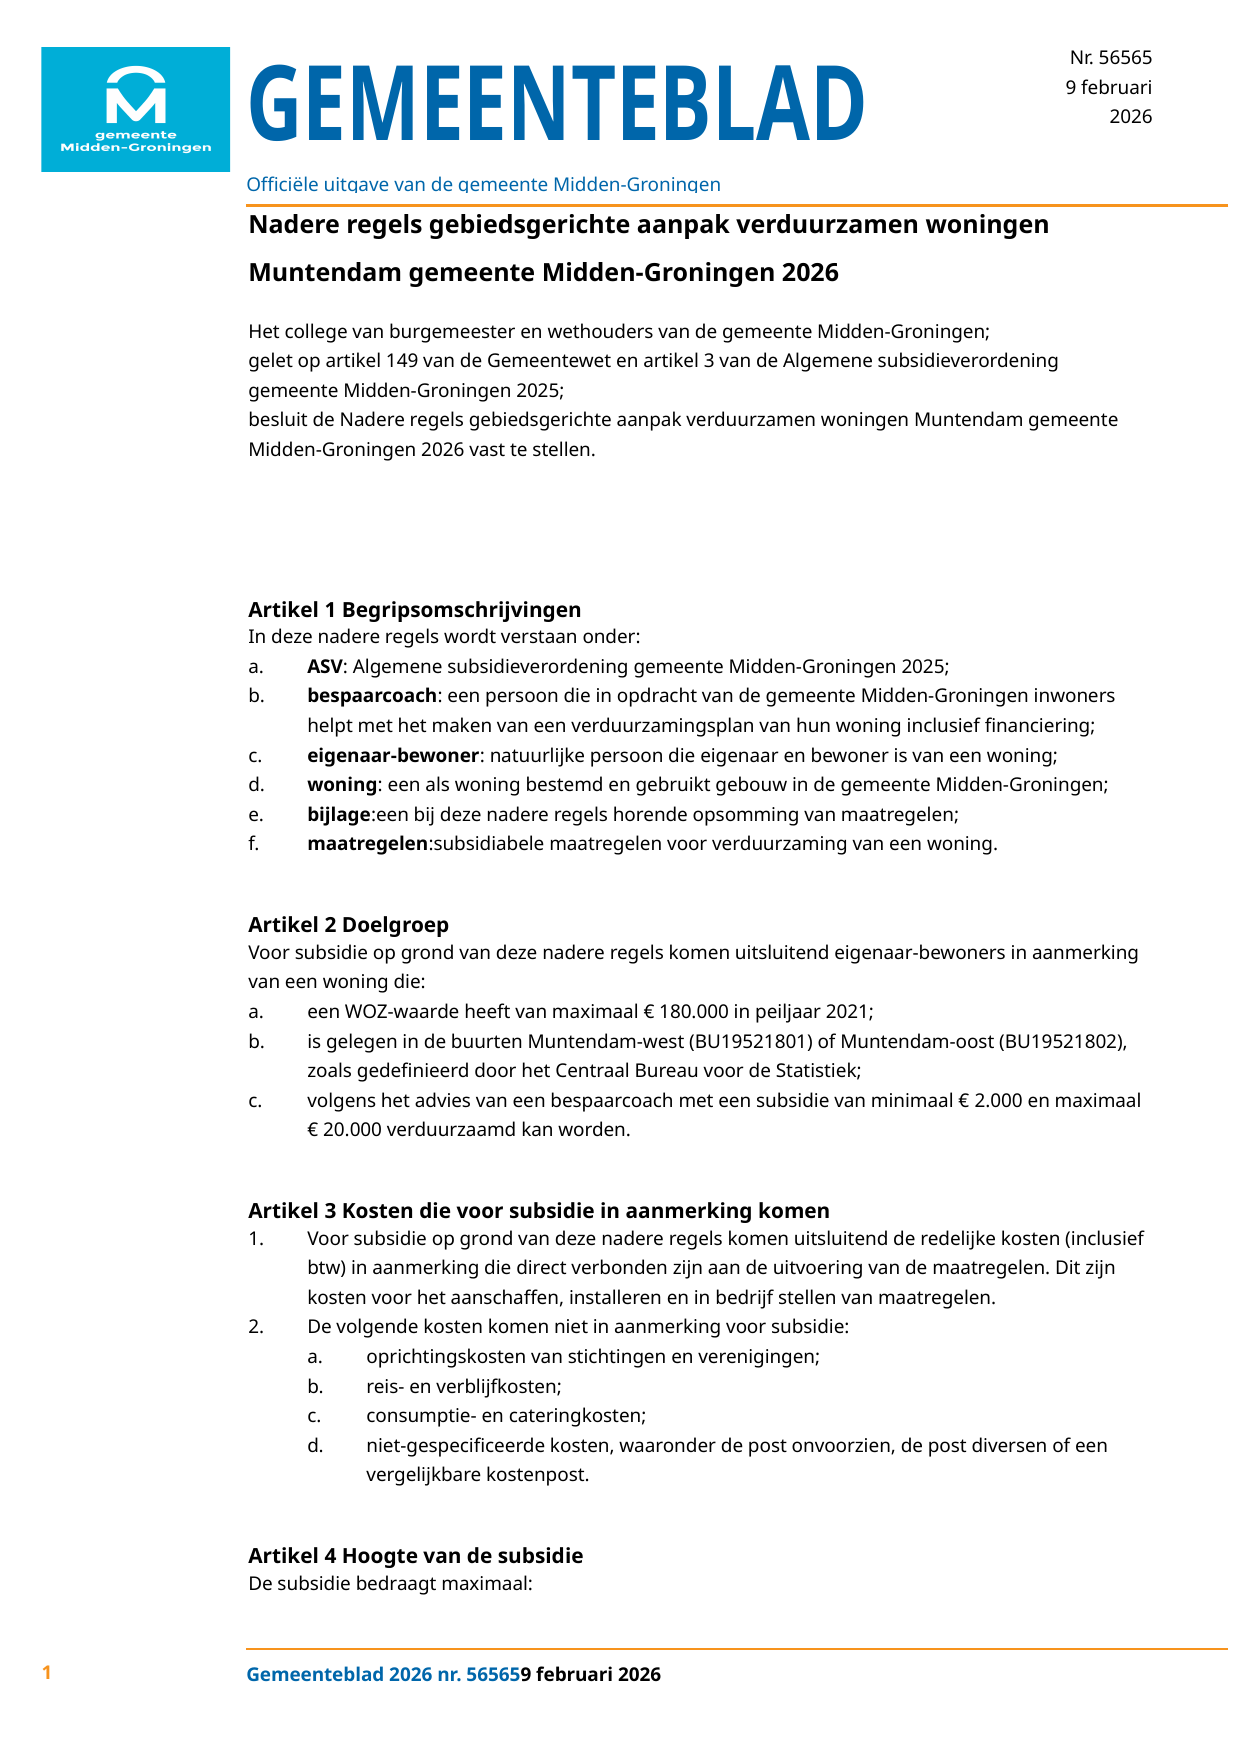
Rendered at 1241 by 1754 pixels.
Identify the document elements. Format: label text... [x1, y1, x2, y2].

list volgens het advies van een bespaarcoach met een subsidie van minimaal € 2.000 en maximaal € 20.000 verduurzaamd kan worden. [248, 1087, 1152, 1142]
text De subsidie bedraagt maximaal: [248, 1570, 1152, 1596]
list bijlage:een bij deze nadere regels horende opsomming van maatregelen; [248, 801, 1152, 827]
list eigenaar-bewoner: natuurlijke persoon die eigenaar en bewoner is van een woning; [248, 742, 1152, 768]
picture [108, 66, 164, 82]
text Nadere regels gebiedsgerichte aanpak verduurzamen woningen Muntendam gemeente Midden-Groningen 2026 [248, 207, 1152, 288]
text besluit de Nadere regels gebiedsgerichte aanpak verduurzamen woningen Muntendam gemeente Midden-Groningen 2026 vast te stellen. [248, 407, 1152, 462]
list maatregelen:subsidiabele maatregelen voor verduurzaming van een woning. [248, 831, 1152, 856]
text Artikel 1 Begripsomschrijvingen [248, 595, 1152, 623]
list bespaarcoach: een persoon die in opdracht van de gemeente Midden-Groningen inwoners helpt met het maken van een verduurzamingsplan van hun woning inclusief financiering; [248, 683, 1152, 738]
text Artikel 2 Doelgroep [248, 911, 1152, 939]
list Voor subsidie op grond van deze nadere regels komen uitsluitend de redelijke kosten (inclusief btw) in aanmerking die direct verbonden zijn aan de uitvoering van de maatregelen. Dit zijn kosten voor het aanschaffen, installeren en in bedrijf stellen van maatregelen. [248, 1225, 1152, 1310]
text Artikel 4 Hoogte van de subsidie [248, 1542, 1152, 1570]
text Het college van burgemeester en wethouders van de gemeente Midden-Groningen; [248, 318, 1152, 344]
picture [107, 89, 165, 122]
list een WOZ-waarde heeft van maximaal € 180.000 in peiljaar 2021; [248, 998, 1152, 1024]
list consumptie- en cateringkosten; [307, 1402, 1152, 1428]
list oprichtingskosten van stichtingen en verenigingen; [307, 1343, 1152, 1369]
text In deze nadere regels wordt verstaan onder: [248, 623, 1152, 649]
text gelet op artikel 149 van de Gemeentewet en artikel 3 van de Algemene subsidieverordening gemeente Midden-Groningen 2025; [248, 347, 1152, 403]
list woning: een als woning bestemd en gebruikt gebouw in de gemeente Midden-Groningen; [248, 771, 1152, 797]
list reis- en verblijfkosten; [307, 1373, 1152, 1399]
list ASV: Algemene subsidieverordening gemeente Midden-Groningen 2025; [248, 653, 1152, 679]
list niet-gespecificeerde kosten, waaronder de post onvoorzien, de post diversen of een vergelijkbare kostenpost. [307, 1432, 1152, 1487]
text Voor subsidie op grond van deze nadere regels komen uitsluitend eigenaar-bewoners in aanmerking van een woning die: [248, 939, 1152, 994]
text Artikel 3 Kosten die voor subsidie in aanmerking komen [248, 1197, 1152, 1225]
list De volgende kosten komen niet in aanmerking voor subsidie: [248, 1314, 1152, 1339]
picture [184, 146, 190, 153]
list is gelegen in de buurten Muntendam-west (BU19521801) of Muntendam-oost (BU19521802), zoals gedefinieerd door het Centraal Bureau voor de Statistiek; [248, 1028, 1152, 1083]
